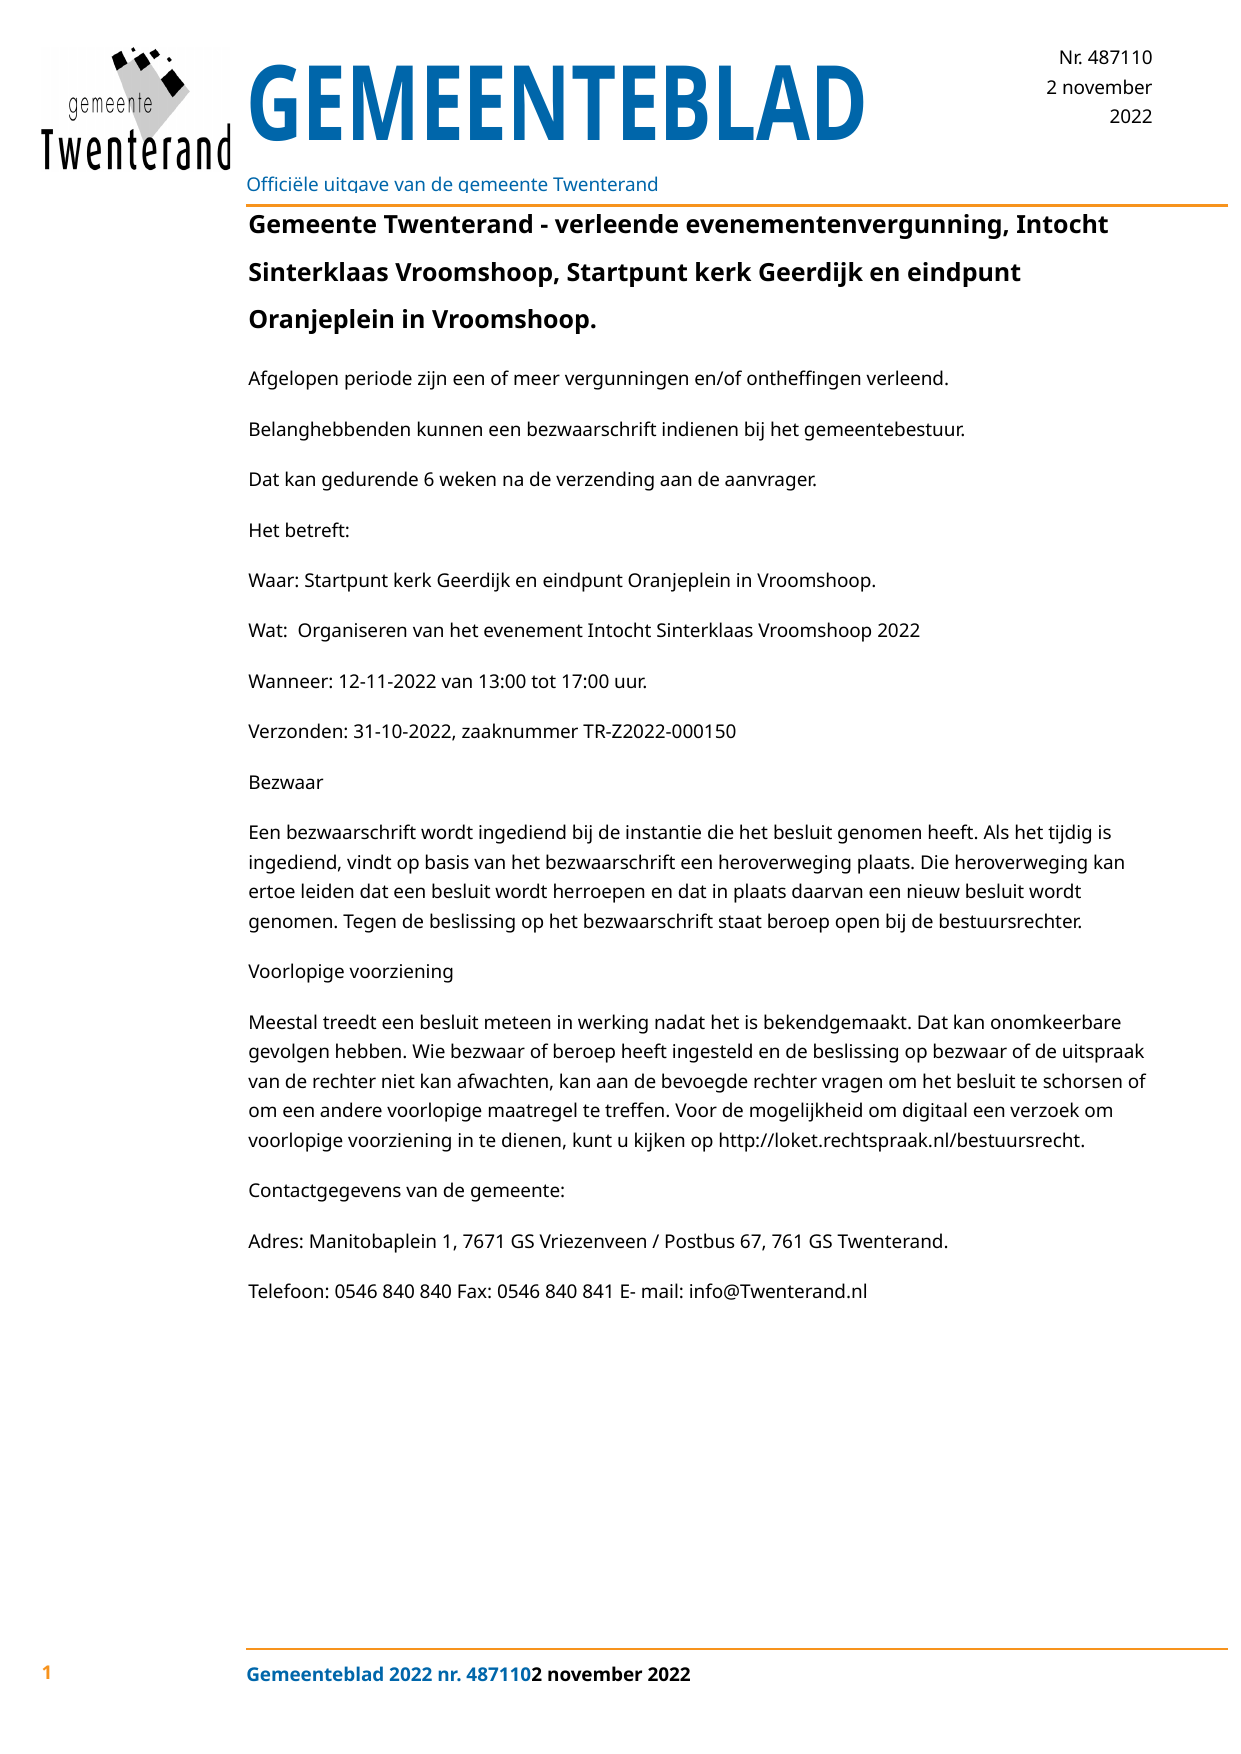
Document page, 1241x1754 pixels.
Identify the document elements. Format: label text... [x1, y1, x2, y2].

text Voorlopige voorziening [248, 958, 1152, 984]
text Telefoon: 0546 840 840 Fax: 0546 840 841 E- mail: info@Twenterand.nl [248, 1278, 1152, 1304]
text Gemeente Twenterand - verleende evenementenvergunning, Intocht Sinterklaas Vroomshoop, Startpunt kerk Geerdijk en eindpunt Oranjeplein in Vroomshoop. [248, 207, 1152, 336]
text Een bezwaarschrift wordt ingediend bij de instantie die het besluit genomen heeft. Als het tijdig is ingediend, vindt op basis van het bezwaarschrift een heroverweging plaats. Die heroverweging kan ertoe leiden dat een besluit wordt herroepen en dat in plaats daarvan een nieuw besluit wordt genomen. Tegen de beslissing op het bezwaarschrift staat beroep open bij de bestuursrechter. [248, 819, 1152, 934]
text Meestal treedt een besluit meteen in werking nadat het is bekendgemaakt. Dat kan onomkeerbare gevolgen hebben. Wie bezwaar of beroep heeft ingesteld en de beslissing op bezwaar of de uitspraak van de rechter niet kan afwachten, kan aan de bevoegde rechter vragen om het besluit te schorsen of om een andere voorlopige maatregel te treffen. Voor de mogelijkheid om digitaal een verzoek om voorlopige voorziening in te dienen, kunt u kijken op http://loket.rechtspraak.nl/bestuursrecht. [248, 1009, 1152, 1153]
text Waar: Startpunt kerk Geerdijk en eindpunt Oranjeplein in Vroomshoop. [248, 567, 1152, 593]
picture [41, 47, 231, 172]
text Wanneer: 12-11-2022 van 13:00 tot 17:00 uur. [248, 668, 1152, 694]
text Het betreft: [248, 517, 1152, 542]
text Contactgegevens van de gemeente: [248, 1178, 1152, 1203]
text Verzonden: 31-10-2022, zaaknummer TR-Z2022-000150 [248, 718, 1152, 744]
text Bezwaar [248, 769, 1152, 794]
text Belanghebbenden kunnen een bezwaarschrift indienen bij het gemeentebestuur. [248, 416, 1152, 442]
text Dat kan gedurende 6 weken na de verzending aan de aanvrager. [248, 466, 1152, 492]
text Adres: Manitobaplein 1, 7671 GS Vriezenveen / Postbus 67, 761 GS Twenterand. [248, 1228, 1152, 1254]
text Wat: Organiseren van het evenement Intocht Sinterklaas Vroomshoop 2022 [248, 618, 1152, 643]
text Afgelopen periode zijn een of meer vergunningen en/of ontheffingen verleend. [248, 366, 1152, 391]
